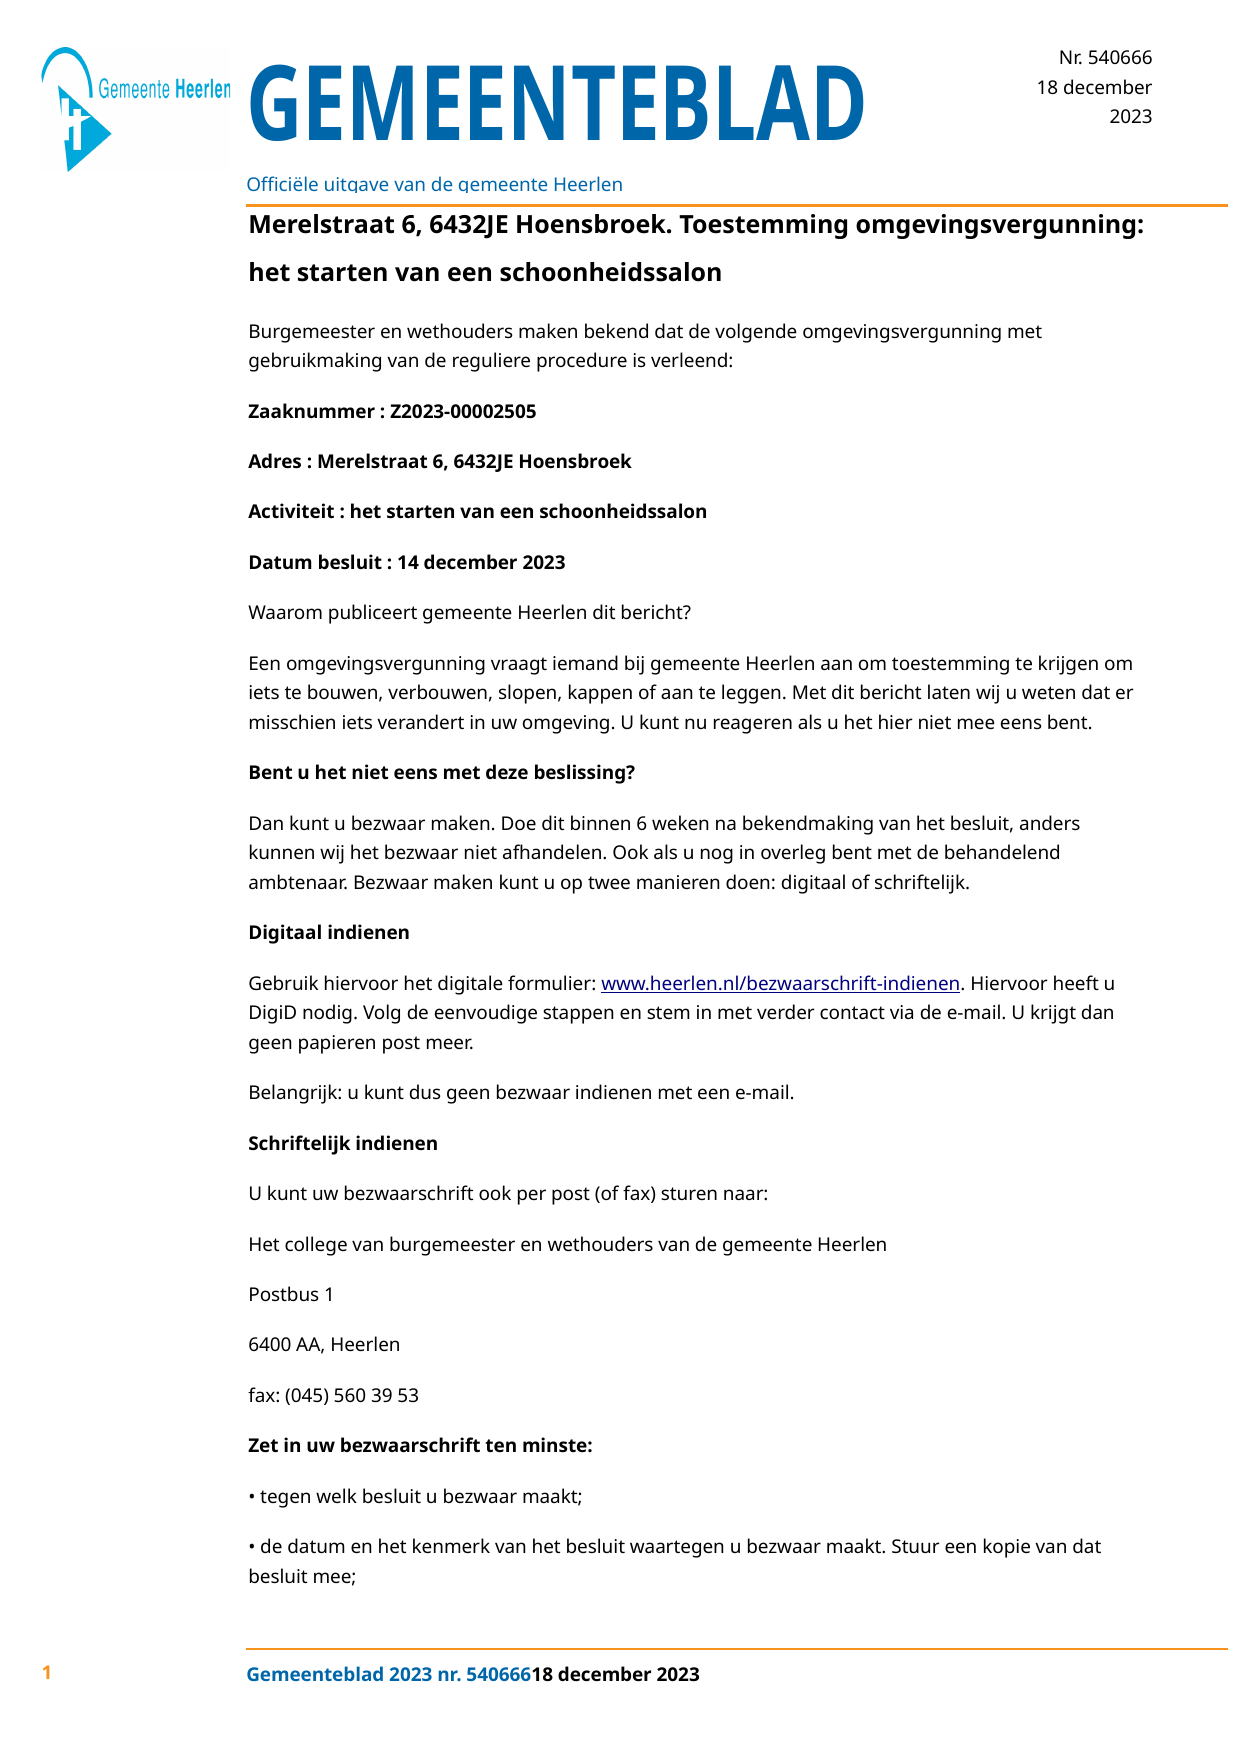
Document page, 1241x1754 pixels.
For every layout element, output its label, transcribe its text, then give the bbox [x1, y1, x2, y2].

picture [41, 47, 231, 172]
picture [41, 47, 59, 70]
text fax: (045) 560 39 53 [248, 1382, 1152, 1408]
text Waarom publiceert gemeente Heerlen dit bericht? [248, 599, 1152, 625]
text Het college van burgemeester en wethouders van de gemeente Heerlen [248, 1231, 1152, 1257]
text • tegen welk besluit u bezwaar maakt; [248, 1483, 1152, 1509]
text • de datum en het kenmerk van het besluit waartegen u bezwaar maakt. Stuur een kopie van dat besluit mee; [248, 1533, 1152, 1589]
text Activiteit : het starten van een schoonheidssalon [248, 499, 1152, 524]
text Schriftelijk indienen [248, 1130, 1152, 1156]
text Gebruik hiervoor het digitale formulier: www.heerlen.nl/bezwaarschrift-indienen. Hiervoor heeft u DigiD nodig. Volg de eenvoudige stappen en stem in met verder contact via de e-mail. U krijgt dan geen papieren post meer. [248, 970, 1152, 1055]
text Merelstraat 6, 6432JE Hoensbroek. Toestemming omgevingsvergunning: het starten van een schoonheidssalon [248, 207, 1152, 288]
text Digitaal indienen [248, 919, 1152, 945]
text Zet in uw bezwaarschrift ten minste: [248, 1432, 1152, 1458]
text Postbus 1 [248, 1281, 1152, 1307]
text 6400 AA, Heerlen [248, 1332, 1152, 1357]
text Zaaknummer : Z2023-00002505 [248, 398, 1152, 424]
text Adres : Merelstraat 6, 6432JE Hoensbroek [248, 448, 1152, 474]
text Een omgevingsvergunning vraagt iemand bij gemeente Heerlen aan om toestemming te krijgen om iets te bouwen, verbouwen, slopen, kappen of aan te leggen. Met dit bericht laten wij u weten dat er misschien iets verandert in uw omgeving. U kunt nu reageren als u het hier niet mee eens bent. [248, 650, 1152, 735]
text Belangrijk: u kunt dus geen bezwaar indienen met een e-mail. [248, 1079, 1152, 1105]
text Bent u het niet eens met deze beslissing? [248, 759, 1152, 785]
text Dan kunt u bezwaar maken. Doe dit binnen 6 weken na bekendmaking van het besluit, anders kunnen wij het bezwaar niet afhandelen. Ook als u nog in overleg bent met de behandelend ambtenaar. Bezwaar maken kunt u op twee manieren doen: digitaal of schriftelijk. [248, 810, 1152, 895]
text Burgemeester en wethouders maken bekend dat de volgende omgevingsvergunning met gebruikmaking van de reguliere procedure is verleend: [248, 318, 1152, 373]
text Datum besluit : 14 december 2023 [248, 549, 1152, 575]
text U kunt uw bezwaarschrift ook per post (of fax) sturen naar: [248, 1180, 1152, 1206]
